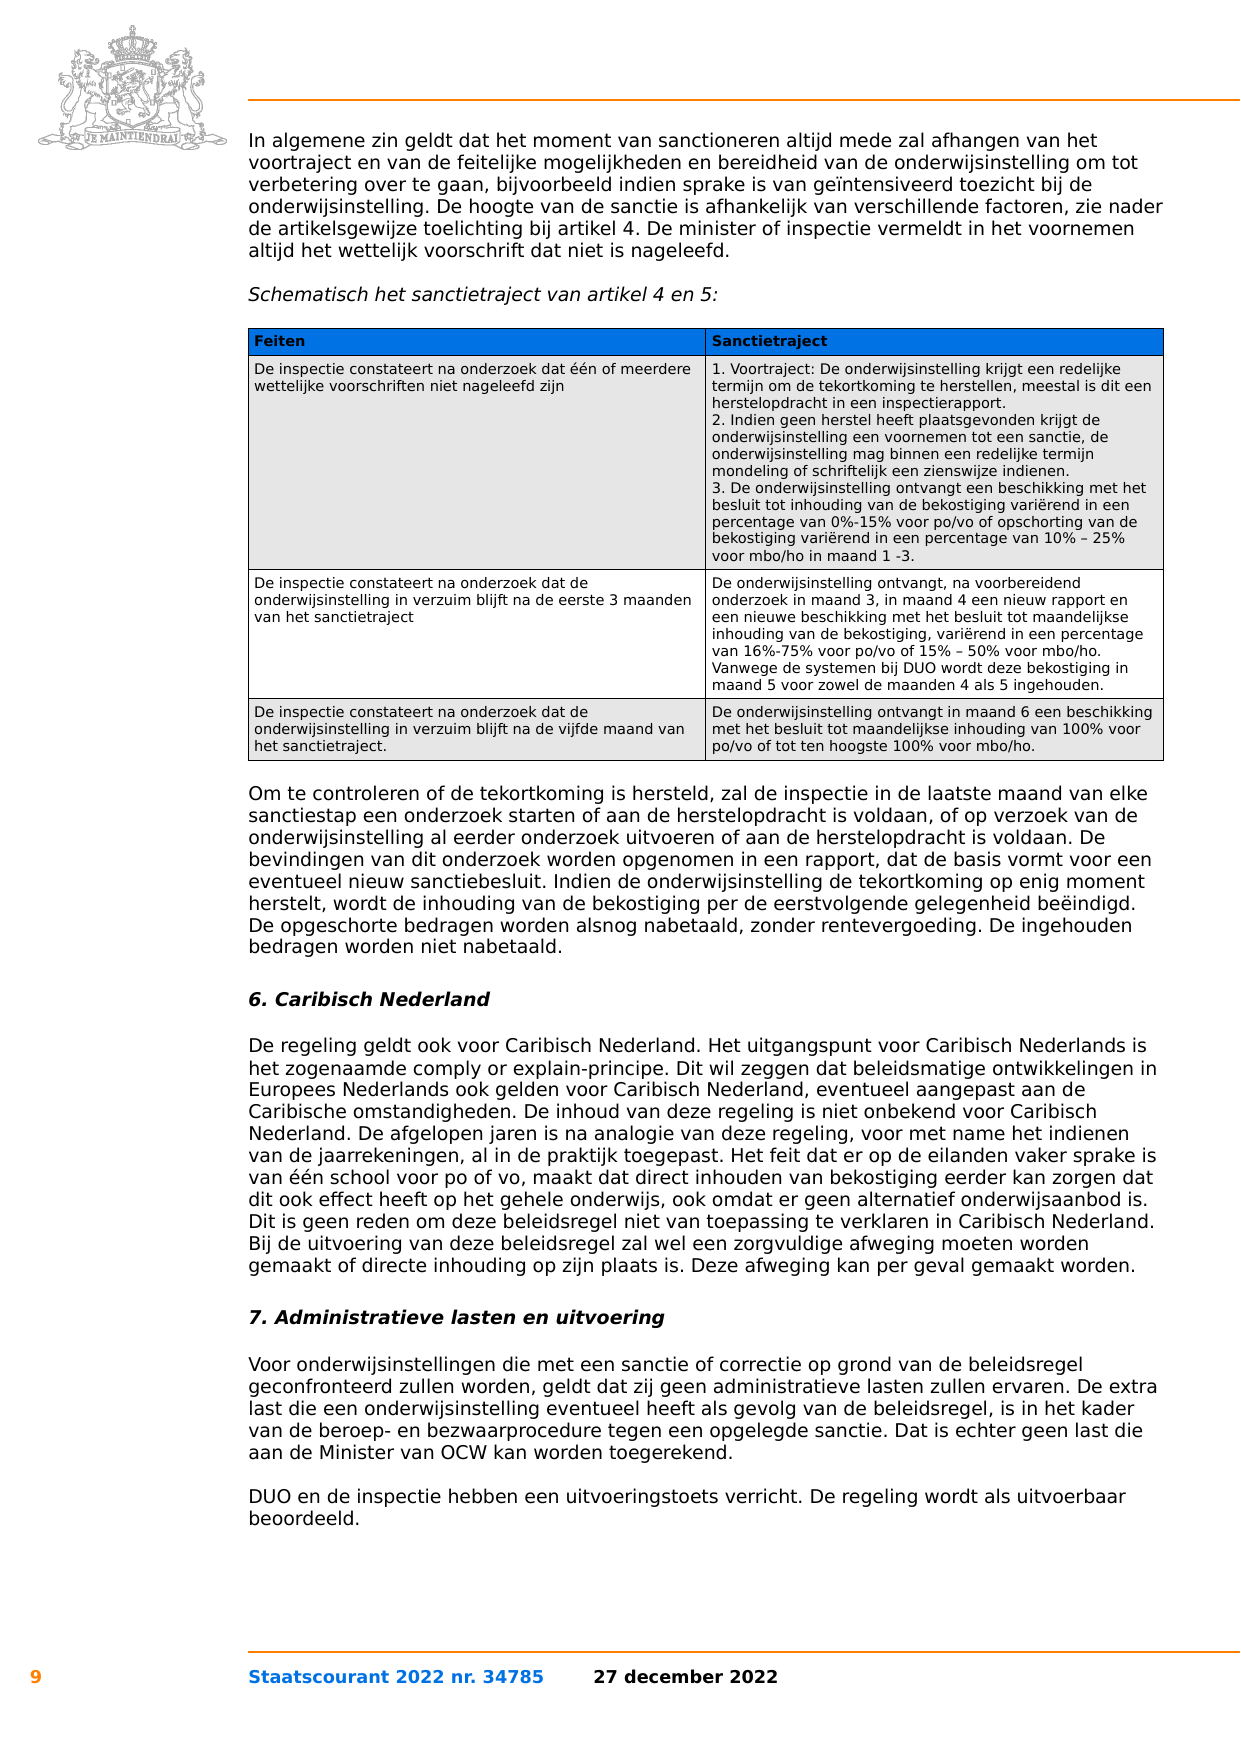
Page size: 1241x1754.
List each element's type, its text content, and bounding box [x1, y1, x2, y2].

table_cell 1. Voortraject: De onderwijsinstelling krijgt een redelijke termijn om de tekortkoming te herstellen, meestal is dit een herstelopdracht in een inspectierapport. 2. Indien geen herstel heeft plaatsgevonden krijgt de onderwijsinstelling een voornemen tot een sanctie, de onderwijsinstelling mag binnen een redelijke termijn mondeling of schriftelijk een zienswijze indienen. 3. De onderwijsinstelling ontvangt een beschikking met het besluit tot inhouding van de bekostiging variërend in een percentage van 0%-15% voor po/vo of opschorting van de bekostiging variërend in een percentage van 10% – 25% voor mbo/ho in maand 1 -3. [706, 356, 1163, 569]
table_cell De inspectie constateert na onderzoek dat de onderwijsinstelling in verzuim blijft na de vijfde maand van het sanctietraject. [249, 699, 705, 760]
table_cell De onderwijsinstelling ontvangt, na voorbereidend onderzoek in maand 3, in maand 4 een nieuw rapport en een nieuwe beschikking met het besluit tot maandelijkse inhouding van de bekostiging, variërend in een percentage van 16%-75% voor po/vo of 15% – 50% voor mbo/ho. Vanwege de systemen bij DUO wordt deze bekostiging in maand 5 voor zowel de maanden 4 als 5 ingehouden. [706, 570, 1163, 698]
subtitle 7. Administratieve lasten en uitvoering [248, 1307, 1163, 1329]
subtitle 6. Caribisch Nederland [248, 988, 1163, 1010]
table_cell De onderwijsinstelling ontvangt in maand 6 een beschikking met het besluit tot maandelijkse inhouding van 100% voor po/vo of tot ten hoogste 100% voor mbo/ho. [706, 699, 1163, 760]
text Voor onderwijsinstellingen die met een sanctie of correctie op grond van de beleidsregel geconfronteerd zullen worden, geldt dat zij geen administratieve lasten zullen ervaren. De extra last die een onderwijsinstelling eventueel heeft als gevolg van de beleidsregel, is in het kader van de beroep- en bezwaarprocedure tegen een opgelegde sanctie. Dat is echter geen last die aan de Minister van OCW kan worden toegerekend. [248, 1354, 1163, 1464]
text Om te controleren of de tekortkoming is hersteld, zal de inspectie in de laatste maand van elke sanctiestap een onderzoek starten of aan de herstelopdracht is voldaan, of op verzoek van de onderwijsinstelling al eerder onderzoek uitvoeren of aan de herstelopdracht is voldaan. De bevindingen van dit onderzoek worden opgenomen in een rapport, dat de basis vormt voor een eventueel nieuw sanctiebesluit. Indien de onderwijsinstelling de tekortkoming op enig moment herstelt, wordt de inhouding van de bekostiging per de eerstvolgende gelegenheid beëindigd. De opgeschorte bedragen worden alsnog nabetaald, zonder rentevergoeding. De ingehouden bedragen worden niet nabetaald. [248, 783, 1163, 958]
table_cell De inspectie constateert na onderzoek dat de onderwijsinstelling in verzuim blijft na de eerste 3 maanden van het sanctietraject [249, 570, 705, 698]
text Schematisch het sanctietraject van artikel 4 en 5: [248, 284, 1163, 306]
table_cell De inspectie constateert na onderzoek dat één of meerdere wettelijke voorschriften niet nageleefd zijn [249, 356, 705, 569]
picture [38, 25, 227, 150]
table_header Feiten [249, 329, 705, 355]
table_header Sanctietraject [706, 329, 1163, 355]
text In algemene zin geldt dat het moment van sanctioneren altijd mede zal afhangen van het voortraject en van de feitelijke mogelijkheden en bereidheid van de onderwijsinstelling om tot verbetering over te gaan, bijvoorbeeld indien sprake is van geïntensiveerd toezicht bij de onderwijsinstelling. De hoogte van de sanctie is afhankelijk van verschillende factoren, zie nader de artikelsgewijze toelichting bij artikel 4. De minister of inspectie vermeldt in het voornemen altijd het wettelijk voorschrift dat niet is nageleefd. [248, 130, 1163, 262]
text De regeling geldt ook voor Caribisch Nederland. Het uitgangspunt voor Caribisch Nederlands is het zogenaamde comply or explain-principe. Dit wil zeggen dat beleidsmatige ontwikkelingen in Europees Nederlands ook gelden voor Caribisch Nederland, eventueel aangepast aan de Caribische omstandigheden. De inhoud van deze regeling is niet onbekend voor Caribisch Nederland. De afgelopen jaren is na analogie van deze regeling, voor met name het indienen van de jaarrekeningen, al in de praktijk toegepast. Het feit dat er op de eilanden vaker sprake is van één school voor po of vo, maakt dat direct inhouden van bekostiging eerder kan zorgen dat dit ook effect heeft op het gehele onderwijs, ook omdat er geen alternatief onderwijsaanbod is. Dit is geen reden om deze beleidsregel niet van toepassing te verklaren in Caribisch Nederland. Bij de uitvoering van deze beleidsregel zal wel een zorgvuldige afweging moeten worden gemaakt of directe inhouding op zijn plaats is. Deze afweging kan per geval gemaakt worden. [248, 1035, 1163, 1277]
text DUO en de inspectie hebben een uitvoeringstoets verricht. De regeling wordt als uitvoerbaar beoordeeld. [248, 1486, 1163, 1530]
